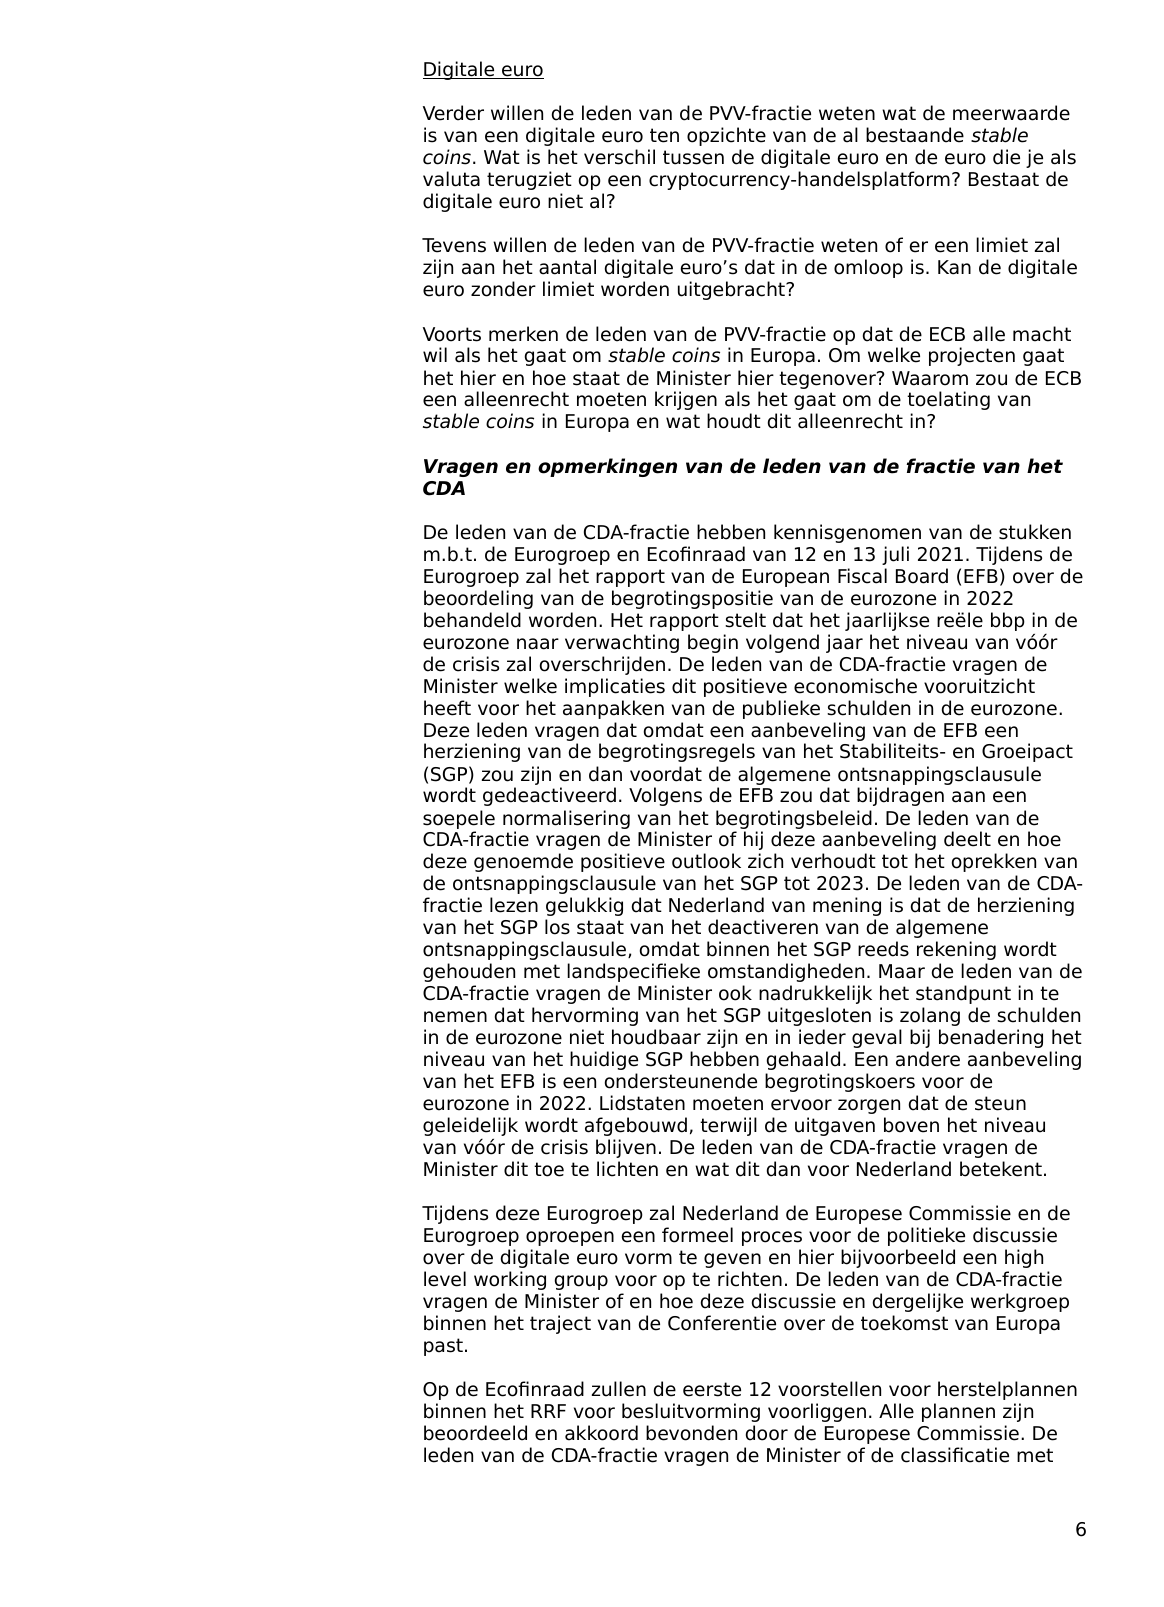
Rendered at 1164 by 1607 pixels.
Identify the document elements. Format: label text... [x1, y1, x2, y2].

text Tevens willen de leden van de PVV-fractie weten of er een limiet zal zijn aan het aantal digitale euro’s dat in de omloop is. Kan de digitale euro zonder limiet worden uitgebracht? [422, 235, 1087, 301]
text Op de Ecofinraad zullen de eerste 12 voorstellen voor herstelplannen binnen het RRF voor besluitvorming voorliggen. Alle plannen zijn beoordeeld en akkoord bevonden door de Europese Commissie. De leden van de CDA-fractie vragen de Minister of de classificatie met [422, 1379, 1087, 1467]
text De leden van de CDA-fractie hebben kennisgenomen van de stukken m.b.t. de Eurogroep en Ecofinraad van 12 en 13 juli 2021. Tijdens de Eurogroep zal het rapport van de European Fiscal Board (EFB) over de beoordeling van de begrotingspositie van de eurozone in 2022 behandeld worden. Het rapport stelt dat het jaarlijkse reële bbp in de eurozone naar verwachting begin volgend jaar het niveau van vóór de crisis zal overschrijden. De leden van de CDA-fractie vragen de Minister welke implicaties dit positieve economische vooruitzicht heeft voor het aanpakken van de publieke schulden in de eurozone. Deze leden vragen dat omdat een aanbeveling van de EFB een herziening van de begrotingsregels van het Stabiliteits- en Groeipact (SGP) zou zijn en dan voordat de algemene ontsnappingsclausule wordt gedeactiveerd. Volgens de EFB zou dat bijdragen aan een soepele normalisering van het begrotingsbeleid. De leden van de CDA-fractie vragen de Minister of hij deze aanbeveling deelt en hoe deze genoemde positieve outlook zich verhoudt tot het oprekken van de ontsnappingsclausule van het SGP tot 2023. De leden van de CDA-fractie lezen gelukkig dat Nederland van mening is dat de herziening van het SGP los staat van het deactiveren van de algemene ontsnappingsclausule, omdat binnen het SGP reeds rekening wordt gehouden met landspecifieke omstandigheden. Maar de leden van de CDA-fractie vragen de Minister ook nadrukkelijk het standpunt in te nemen dat hervorming van het SGP uitgesloten is zolang de schulden in de eurozone niet houdbaar zijn en in ieder geval bij benadering het niveau van het huidige SGP hebben gehaald. Een andere aanbeveling van het EFB is een ondersteunende begrotingskoers voor de eurozone in 2022. Lidstaten moeten ervoor zorgen dat de steun geleidelijk wordt afgebouwd, terwijl de uitgaven boven het niveau van vóór de crisis blijven. De leden van de CDA-fractie vragen de Minister dit toe te lichten en wat dit dan voor Nederland betekent. [422, 522, 1087, 1181]
text Verder willen de leden van de PVV-fractie weten wat de meerwaarde is van een digitale euro ten opzichte van de al bestaande stable coins. Wat is het verschil tussen de digitale euro en de euro die je als valuta terugziet op een cryptocurrency-handelsplatform? Bestaat de digitale euro niet al? [422, 103, 1087, 213]
text Voorts merken de leden van de PVV-fractie op dat de ECB alle macht wil als het gaat om stable coins in Europa. Om welke projecten gaat het hier en hoe staat de Minister hier tegenover? Waarom zou de ECB een alleenrecht moeten krijgen als het gaat om de toelating van stable coins in Europa en wat houdt dit alleenrecht in? [422, 323, 1087, 433]
subtitle Digitale euro [422, 59, 1087, 81]
subtitle Vragen en opmerkingen van de leden van de fractie van het CDA [422, 456, 1087, 499]
text Tijdens deze Eurogroep zal Nederland de Europese Commissie en de Eurogroep oproepen een formeel proces voor de politieke discussie over de digitale euro vorm te geven en hier bijvoorbeeld een high level working group voor op te richten. De leden van de CDA-fractie vragen de Minister of en hoe deze discussie en dergelijke werkgroep binnen het traject van de Conferentie over de toekomst van Europa past. [422, 1203, 1087, 1357]
